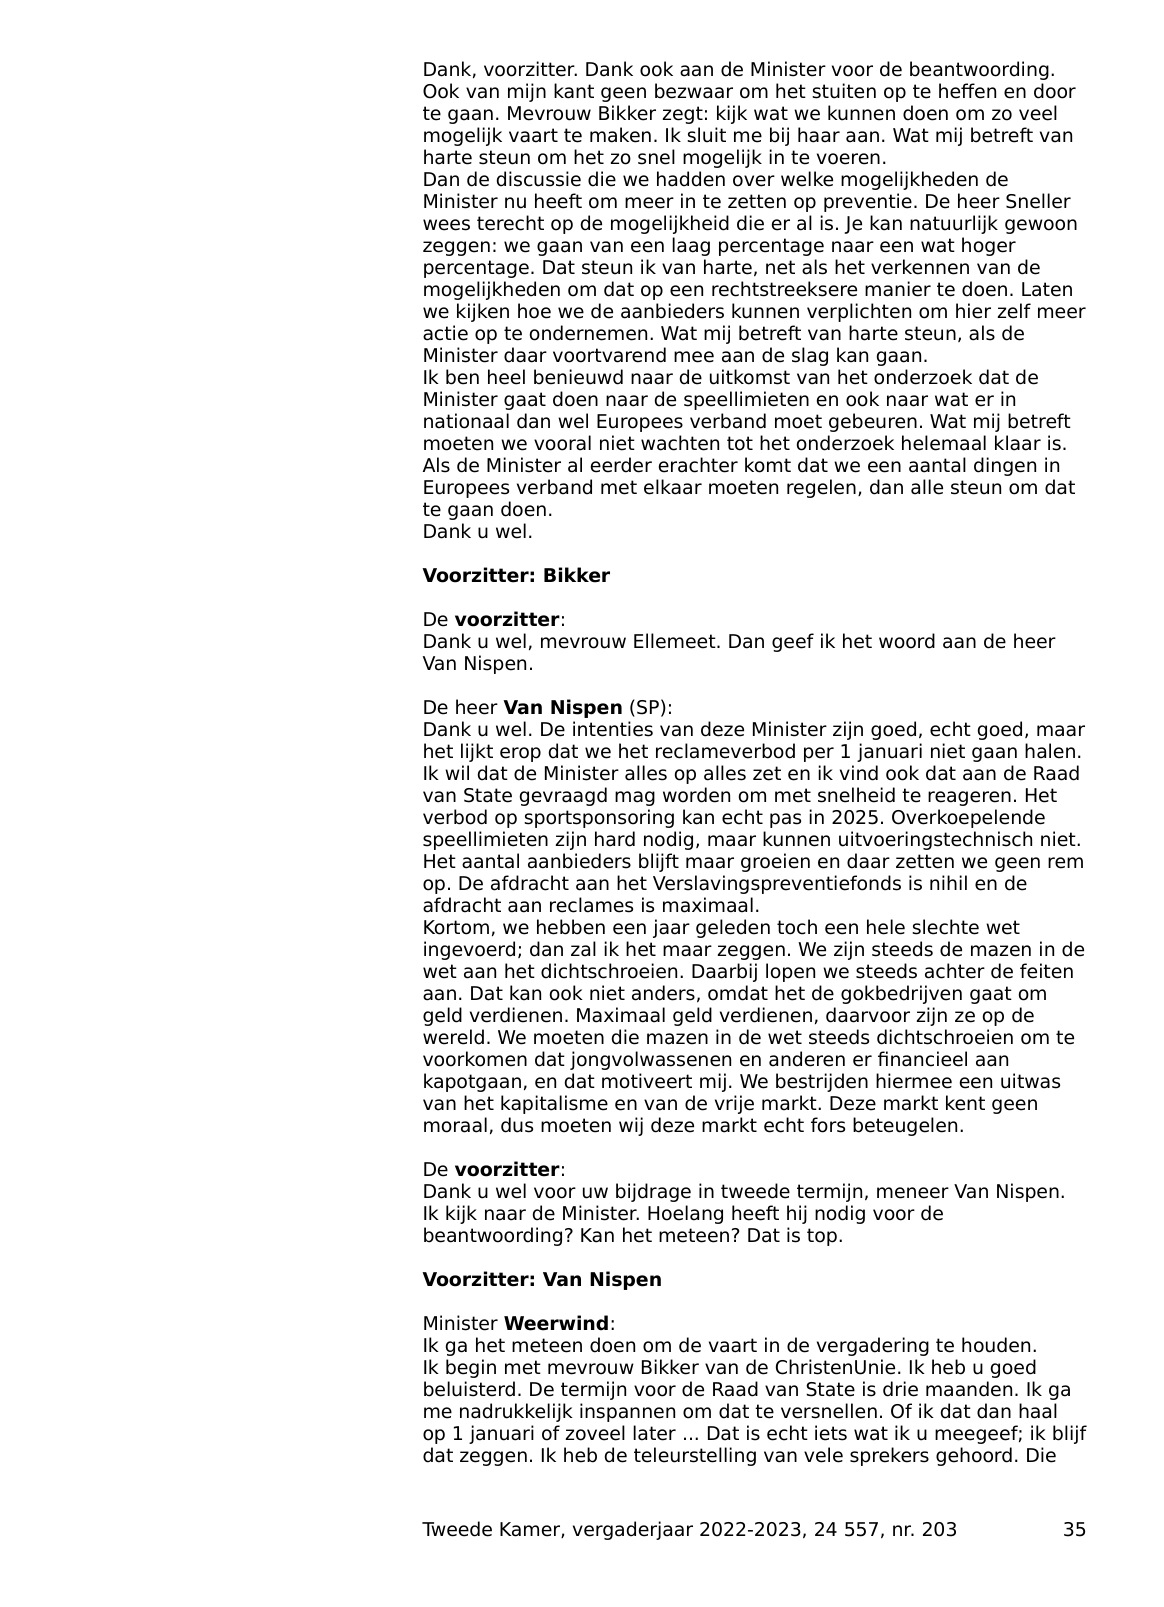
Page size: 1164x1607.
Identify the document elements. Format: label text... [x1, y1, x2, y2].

text Dan de discussie die we hadden over welke mogelijkheden de Minister nu heeft om meer in te zetten op preventie. De heer Sneller wees terecht op de mogelijkheid die er al is. Je kan natuurlijk gewoon zeggen: we gaan van een laag percentage naar een wat hoger percentage. Dat steun ik van harte, net als het verkennen van de mogelijkheden om dat op een rechtstreeksere manier te doen. Laten we kijken hoe we de aanbieders kunnen verplichten om hier zelf meer actie op te ondernemen. Wat mij betreft van harte steun, als de Minister daar voortvarend mee aan de slag kan gaan. [422, 169, 1087, 367]
text Dank u wel voor uw bijdrage in tweede termijn, meneer Van Nispen. Ik kijk naar de Minister. Hoelang heeft hij nodig voor de beantwoording? Kan het meteen? Dat is top. [422, 1181, 1087, 1247]
subtitle Voorzitter: Van Nispen [422, 1269, 1087, 1291]
text Minister Weerwind: [422, 1313, 1087, 1335]
text De heer Van Nispen (SP): [422, 697, 1087, 719]
text Ik ga het meteen doen om de vaart in de vergadering te houden. [422, 1335, 1087, 1357]
text De voorzitter: [422, 1159, 1087, 1181]
text Ik begin met mevrouw Bikker van de ChristenUnie. Ik heb u goed beluisterd. De termijn voor de Raad van State is drie maanden. Ik ga me nadrukkelijk inspannen om dat te versnellen. Of ik dat dan haal op 1 januari of zoveel later ... Dat is echt iets wat ik u meegeef; ik blijf dat zeggen. Ik heb de teleurstelling van vele sprekers gehoord. Die [422, 1357, 1087, 1467]
text Ik ben heel benieuwd naar de uitkomst van het onderzoek dat de Minister gaat doen naar de speellimieten en ook naar wat er in nationaal dan wel Europees verband moet gebeuren. Wat mij betreft moeten we vooral niet wachten tot het onderzoek helemaal klaar is. Als de Minister al eerder erachter komt dat we een aantal dingen in Europees verband met elkaar moeten regelen, dan alle steun om dat te gaan doen. [422, 367, 1087, 521]
text De voorzitter: [422, 609, 1087, 631]
text Kortom, we hebben een jaar geleden toch een hele slechte wet ingevoerd; dan zal ik het maar zeggen. We zijn steeds de mazen in de wet aan het dichtschroeien. Daarbij lopen we steeds achter de feiten aan. Dat kan ook niet anders, omdat het de gokbedrijven gaat om geld verdienen. Maximaal geld verdienen, daarvoor zijn ze op de wereld. We moeten die mazen in de wet steeds dichtschroeien om te voorkomen dat jongvolwassenen en anderen er financieel aan kapotgaan, en dat motiveert mij. We bestrijden hiermee een uitwas van het kapitalisme en van de vrije markt. Deze markt kent geen moraal, dus moeten wij deze markt echt fors beteugelen. [422, 917, 1087, 1137]
text Dank u wel, mevrouw Ellemeet. Dan geef ik het woord aan de heer Van Nispen. [422, 631, 1087, 675]
subtitle Voorzitter: Bikker [422, 565, 1087, 587]
text Dank, voorzitter. Dank ook aan de Minister voor de beantwoording. Ook van mijn kant geen bezwaar om het stuiten op te heffen en door te gaan. Mevrouw Bikker zegt: kijk wat we kunnen doen om zo veel mogelijk vaart te maken. Ik sluit me bij haar aan. Wat mij betreft van harte steun om het zo snel mogelijk in te voeren. [422, 59, 1087, 169]
text Dank u wel. [422, 521, 1087, 543]
text Dank u wel. De intenties van deze Minister zijn goed, echt goed, maar het lijkt erop dat we het reclameverbod per 1 januari niet gaan halen. Ik wil dat de Minister alles op alles zet en ik vind ook dat aan de Raad van State gevraagd mag worden om met snelheid te reageren. Het verbod op sportsponsoring kan echt pas in 2025. Overkoepelende speellimieten zijn hard nodig, maar kunnen uitvoeringstechnisch niet. Het aantal aanbieders blijft maar groeien en daar zetten we geen rem op. De afdracht aan het Verslavingspreventiefonds is nihil en de afdracht aan reclames is maximaal. [422, 719, 1087, 917]
